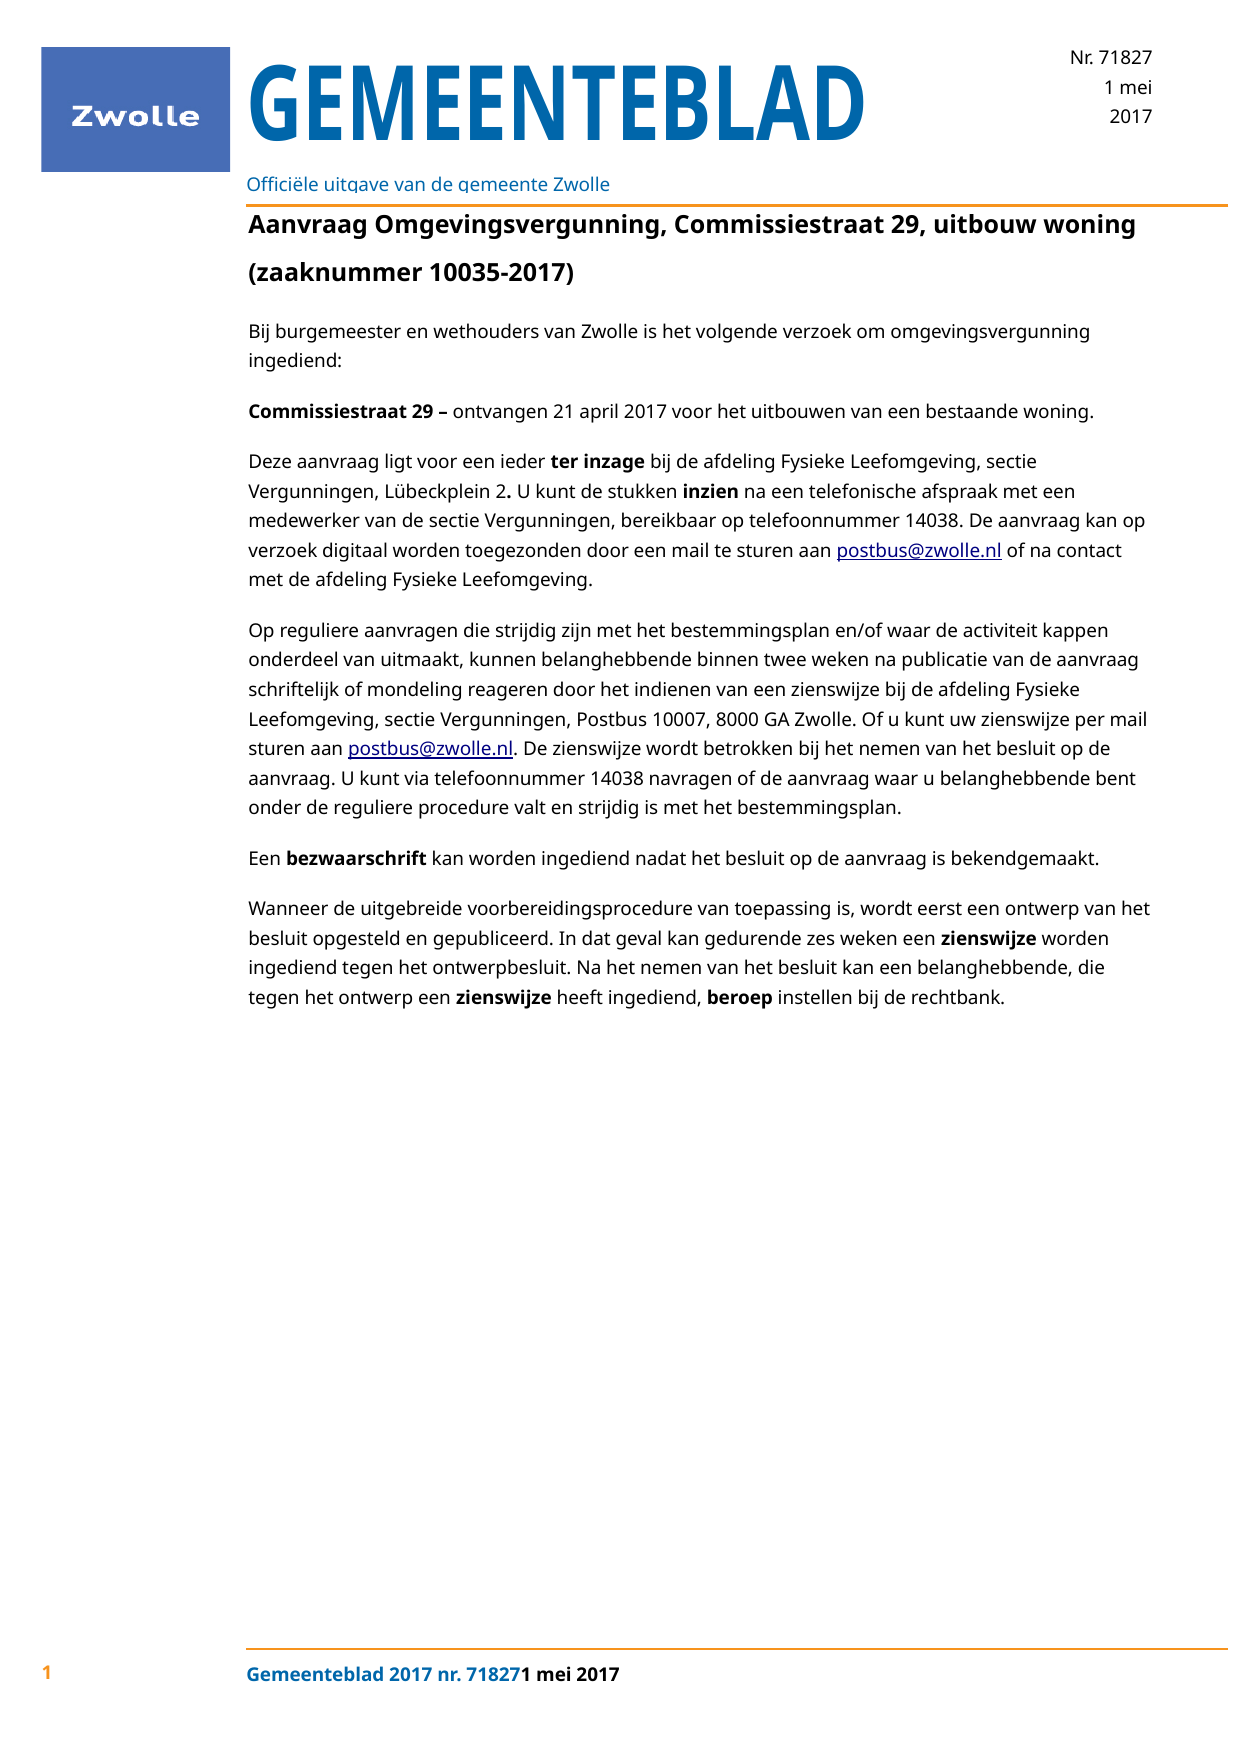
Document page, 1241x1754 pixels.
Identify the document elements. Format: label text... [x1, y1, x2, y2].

text Bij burgemeester en wethouders van Zwolle is het volgende verzoek om omgevingsvergunning ingediend: [248, 318, 1152, 373]
text Aanvraag Omgevingsvergunning, Commissiestraat 29, uitbouw woning (zaaknummer 10035-2017) [248, 207, 1152, 288]
text Commissiestraat 29 – ontvangen 21 april 2017 voor het uitbouwen van een bestaande woning. [248, 398, 1152, 424]
picture [41, 47, 231, 172]
text Een bezwaarschrift kan worden ingediend nadat het besluit op de aanvraag is bekendgemaakt. [248, 845, 1152, 871]
text Deze aanvraag ligt voor een ieder ter inzage bij de afdeling Fysieke Leefomgeving, sectie Vergunningen, Lübeckplein 2. U kunt de stukken inzien na een telefonische afspraak met een medewerker van de sectie Vergunningen, bereikbaar op telefoonnummer 14038. De aanvraag kan op verzoek digitaal worden toegezonden door een mail te sturen aan postbus@zwolle.nl of na contact met de afdeling Fysieke Leefomgeving. [248, 448, 1152, 592]
text Wanneer de uitgebreide voorbereidingsprocedure van toepassing is, wordt eerst een ontwerp van het besluit opgesteld en gepubliceerd. In dat geval kan gedurende zes weken een zienswijze worden ingediend tegen het ontwerpbesluit. Na het nemen van het besluit kan een belanghebbende, die tegen het ontwerp een zienswijze heeft ingediend, beroep instellen bij de rechtbank. [248, 895, 1152, 1010]
text Op reguliere aanvragen die strijdig zijn met het bestemmingsplan en/of waar de activiteit kappen onderdeel van uitmaakt, kunnen belanghebbende binnen twee weken na publicatie van de aanvraag schriftelijk of mondeling reageren door het indienen van een zienswijze bij de afdeling Fysieke Leefomgeving, sectie Vergunningen, Postbus 10007, 8000 GA Zwolle. Of u kunt uw zienswijze per mail sturen aan postbus@zwolle.nl. De zienswijze wordt betrokken bij het nemen van het besluit op de aanvraag. U kunt via telefoonnummer 14038 navragen of de aanvraag waar u belanghebbende bent onder de reguliere procedure valt en strijdig is met het bestemmingsplan. [248, 617, 1152, 820]
